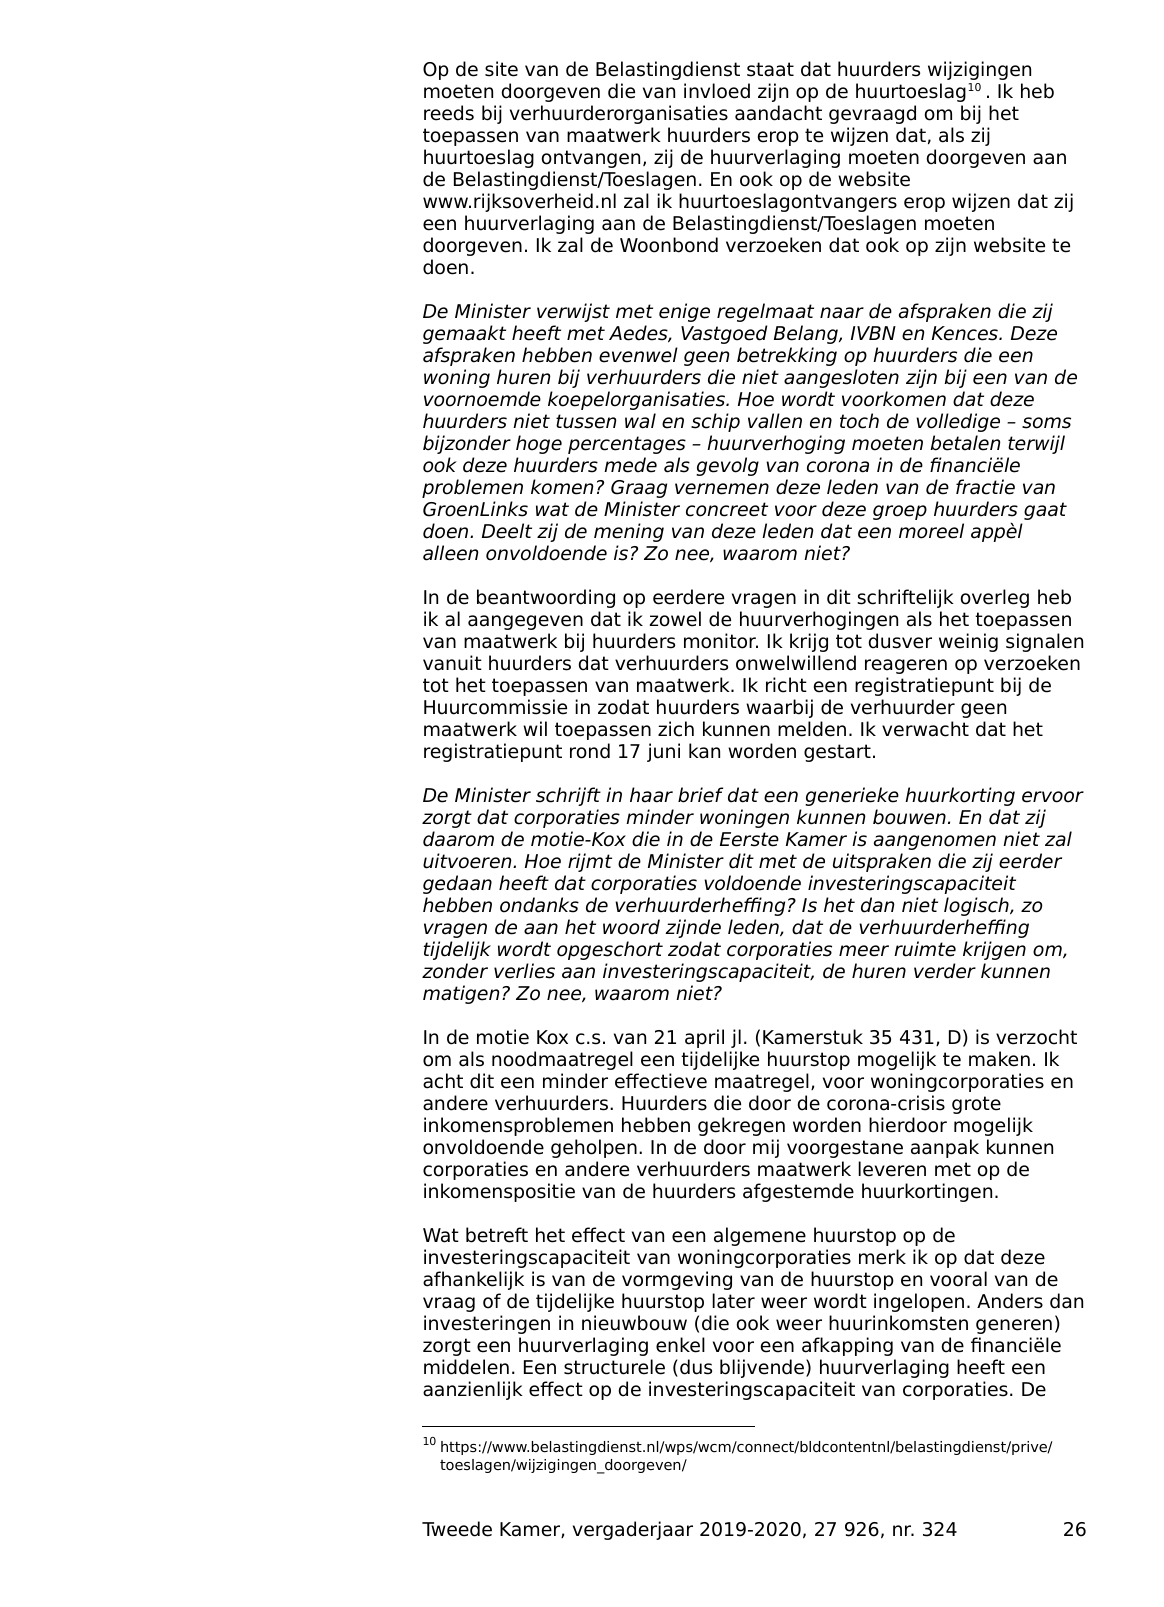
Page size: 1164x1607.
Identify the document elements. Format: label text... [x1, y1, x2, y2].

text De Minister verwijst met enige regelmaat naar de afspraken die zij gemaakt heeft met Aedes, Vastgoed Belang, IVBN en Kences. Deze afspraken hebben evenwel geen betrekking op huurders die een woning huren bij verhuurders die niet aangesloten zijn bij een van de voornoemde koepelorganisaties. Hoe wordt voorkomen dat deze huurders niet tussen wal en schip vallen en toch de volledige – soms bijzonder hoge percentages – huurverhoging moeten betalen terwijl ook deze huurders mede als gevolg van corona in de financiële problemen komen? Graag vernemen deze leden van de fractie van GroenLinks wat de Minister concreet voor deze groep huurders gaat doen. Deelt zij de mening van deze leden dat een moreel appèl alleen onvoldoende is? Zo nee, waarom niet? [422, 301, 1087, 565]
text https://www.belastingdienst.nl/wps/wcm/connect/bldcontentnl/belastingdienst/prive/toeslagen/wijzigingen_doorgeven/ [422, 1435, 1087, 1474]
text De Minister schrijft in haar brief dat een generieke huurkorting ervoor zorgt dat corporaties minder woningen kunnen bouwen. En dat zij daarom de motie-Kox die in de Eerste Kamer is aangenomen niet zal uitvoeren. Hoe rijmt de Minister dit met de uitspraken die zij eerder gedaan heeft dat corporaties voldoende investeringscapaciteit hebben ondanks de verhuurderheffing? Is het dan niet logisch, zo vragen de aan het woord zijnde leden, dat de verhuurderheffing tijdelijk wordt opgeschort zodat corporaties meer ruimte krijgen om, zonder verlies aan investeringscapaciteit, de huren verder kunnen matigen? Zo nee, waarom niet? [422, 785, 1087, 1005]
text Op de site van de Belastingdienst staat dat huurders wijzigingen moeten doorgeven die van invloed zijn op de huurtoeslag. Ik heb reeds bij verhuurderorganisaties aandacht gevraagd om bij het toepassen van maatwerk huurders erop te wijzen dat, als zij huurtoeslag ontvangen, zij de huurverlaging moeten doorgeven aan de Belastingdienst/Toeslagen. En ook op de website www.rijksoverheid.nl zal ik huurtoeslagontvangers erop wijzen dat zij een huurverlaging aan de Belastingdienst/Toeslagen moeten doorgeven. Ik zal de Woonbond verzoeken dat ook op zijn website te doen. [422, 59, 1087, 279]
text In de beantwoording op eerdere vragen in dit schriftelijk overleg heb ik al aangegeven dat ik zowel de huurverhogingen als het toepassen van maatwerk bij huurders monitor. Ik krijg tot dusver weinig signalen vanuit huurders dat verhuurders onwelwillend reageren op verzoeken tot het toepassen van maatwerk. Ik richt een registratiepunt bij de Huurcommissie in zodat huurders waarbij de verhuurder geen maatwerk wil toepassen zich kunnen melden. Ik verwacht dat het registratiepunt rond 17 juni kan worden gestart. [422, 587, 1087, 763]
text In de motie Kox c.s. van 21 april jl. (Kamerstuk 35 431, D) is verzocht om als noodmaatregel een tijdelijke huurstop mogelijk te maken. Ik acht dit een minder effectieve maatregel, voor woningcorporaties en andere verhuurders. Huurders die door de corona-crisis grote inkomensproblemen hebben gekregen worden hierdoor mogelijk onvoldoende geholpen. In de door mij voorgestane aanpak kunnen corporaties en andere verhuurders maatwerk leveren met op de inkomenspositie van de huurders afgestemde huurkortingen. [422, 1027, 1087, 1203]
text Wat betreft het effect van een algemene huurstop op de investeringscapaciteit van woningcorporaties merk ik op dat deze afhankelijk is van de vormgeving van de huurstop en vooral van de vraag of de tijdelijke huurstop later weer wordt ingelopen. Anders dan investeringen in nieuwbouw (die ook weer huurinkomsten generen) zorgt een huurverlaging enkel voor een afkapping van de financiële middelen. Een structurele (dus blijvende) huurverlaging heeft een aanzienlijk effect op de investeringscapaciteit van corporaties. De [422, 1225, 1087, 1401]
